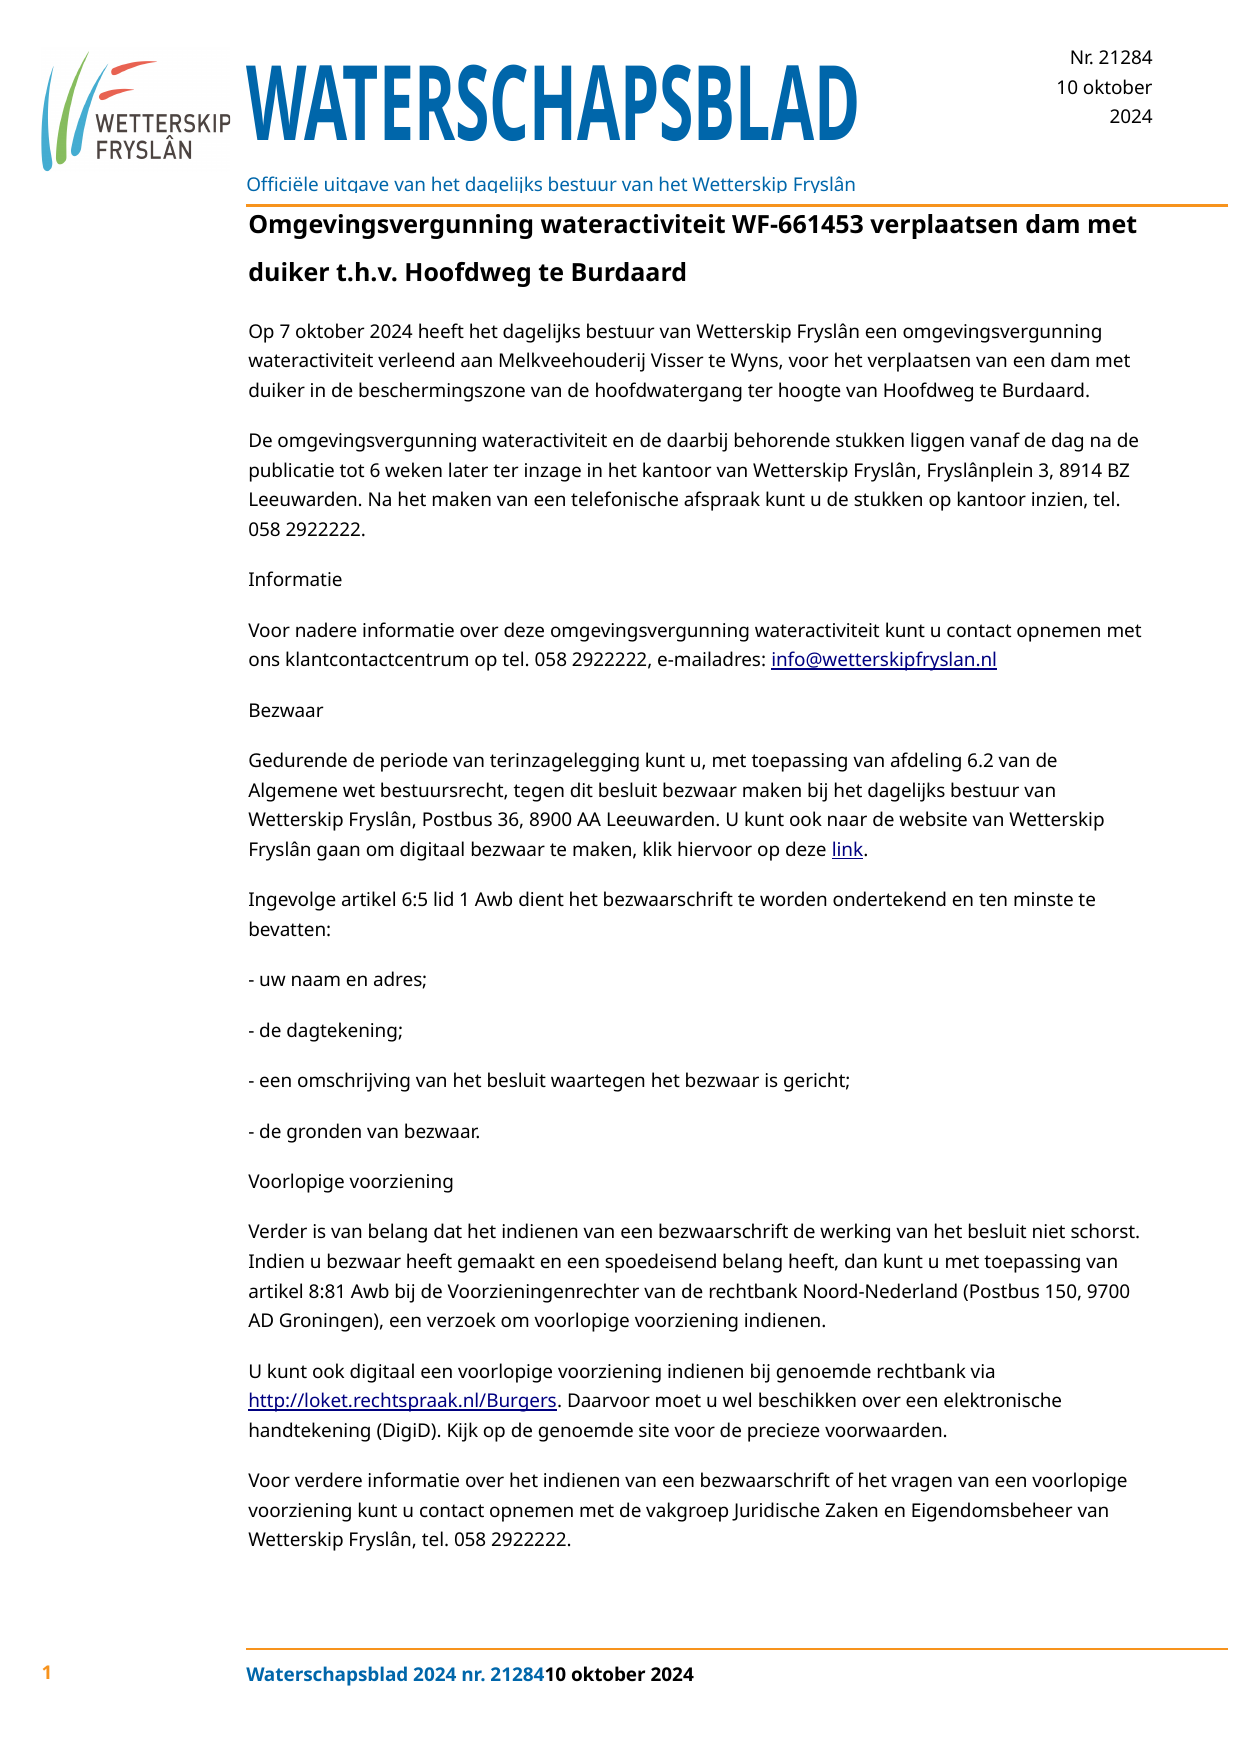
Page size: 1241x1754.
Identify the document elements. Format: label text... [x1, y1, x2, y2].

text - de dagtekening; [248, 1017, 1152, 1043]
text Voor verdere informatie over het indienen van een bezwaarschrift of het vragen van een voorlopige voorziening kunt u contact opnemen met de vakgroep Juridische Zaken en Eigendomsbeheer van Wetterskip Fryslân, tel. 058 2922222. [248, 1467, 1152, 1552]
text Gedurende de periode van terinzagelegging kunt u, met toepassing van afdeling 6.2 van de Algemene wet bestuursrecht, tegen dit besluit bezwaar maken bij het dagelijks bestuur van Wetterskip Fryslân, Postbus 36, 8900 AA Leeuwarden. U kunt ook naar de website van Wetterskip Fryslân gaan om digitaal bezwaar te maken, klik hiervoor op deze link. [248, 747, 1152, 862]
text - een omschrijving van het besluit waartegen het bezwaar is gericht; [248, 1067, 1152, 1093]
text De omgevingsvergunning wateractiviteit en de daarbij behorende stukken liggen vanaf de dag na de publicatie tot 6 weken later ter inzage in het kantoor van Wetterskip Fryslân, Fryslânplein 3, 8914 BZ Leeuwarden. Na het maken van een telefonische afspraak kunt u de stukken op kantoor inzien, tel. 058 2922222. [248, 427, 1152, 542]
text - uw naam en adres; [248, 967, 1152, 992]
text U kunt ook digitaal een voorlopige voorziening indienen bij genoemde rechtbank via http://loket.rechtspraak.nl/Burgers. Daarvoor moet u wel beschikken over een elektronische handtekening (DigiD). Kijk op de genoemde site voor de precieze voorwaarden. [248, 1358, 1152, 1443]
picture [41, 47, 231, 172]
text Voorlopige voorziening [248, 1168, 1152, 1194]
text Informatie [248, 567, 1152, 592]
text Op 7 oktober 2024 heeft het dagelijks bestuur van Wetterskip Fryslân een omgevingsvergunning wateractiviteit verleend aan Melkveehouderij Visser te Wyns, voor het verplaatsen van een dam met duiker in de beschermingszone van de hoofdwatergang ter hoogte van Hoofdweg te Burdaard. [248, 318, 1152, 403]
text Voor nadere informatie over deze omgevingsvergunning wateractiviteit kunt u contact opnemen met ons klantcontactcentrum op tel. 058 2922222, e-mailadres: info@wetterskipfryslan.nl [248, 617, 1152, 672]
text Omgevingsvergunning wateractiviteit WF-661453 verplaatsen dam met duiker t.h.v. Hoofdweg te Burdaard [248, 207, 1152, 288]
text Verder is van belang dat het indienen van een bezwaarschrift de werking van het besluit niet schorst. Indien u bezwaar heeft gemaakt en een spoedeisend belang heeft, dan kunt u met toepassing van artikel 8:81 Awb bij de Voorzieningenrechter van de rechtbank Noord-Nederland (Postbus 150, 9700 AD Groningen), een verzoek om voorlopige voorziening indienen. [248, 1219, 1152, 1333]
text Bezwaar [248, 697, 1152, 723]
text - de gronden van bezwaar. [248, 1118, 1152, 1144]
text Ingevolge artikel 6:5 lid 1 Awb dient het bezwaarschrift te worden ondertekend en ten minste te bevatten: [248, 887, 1152, 942]
